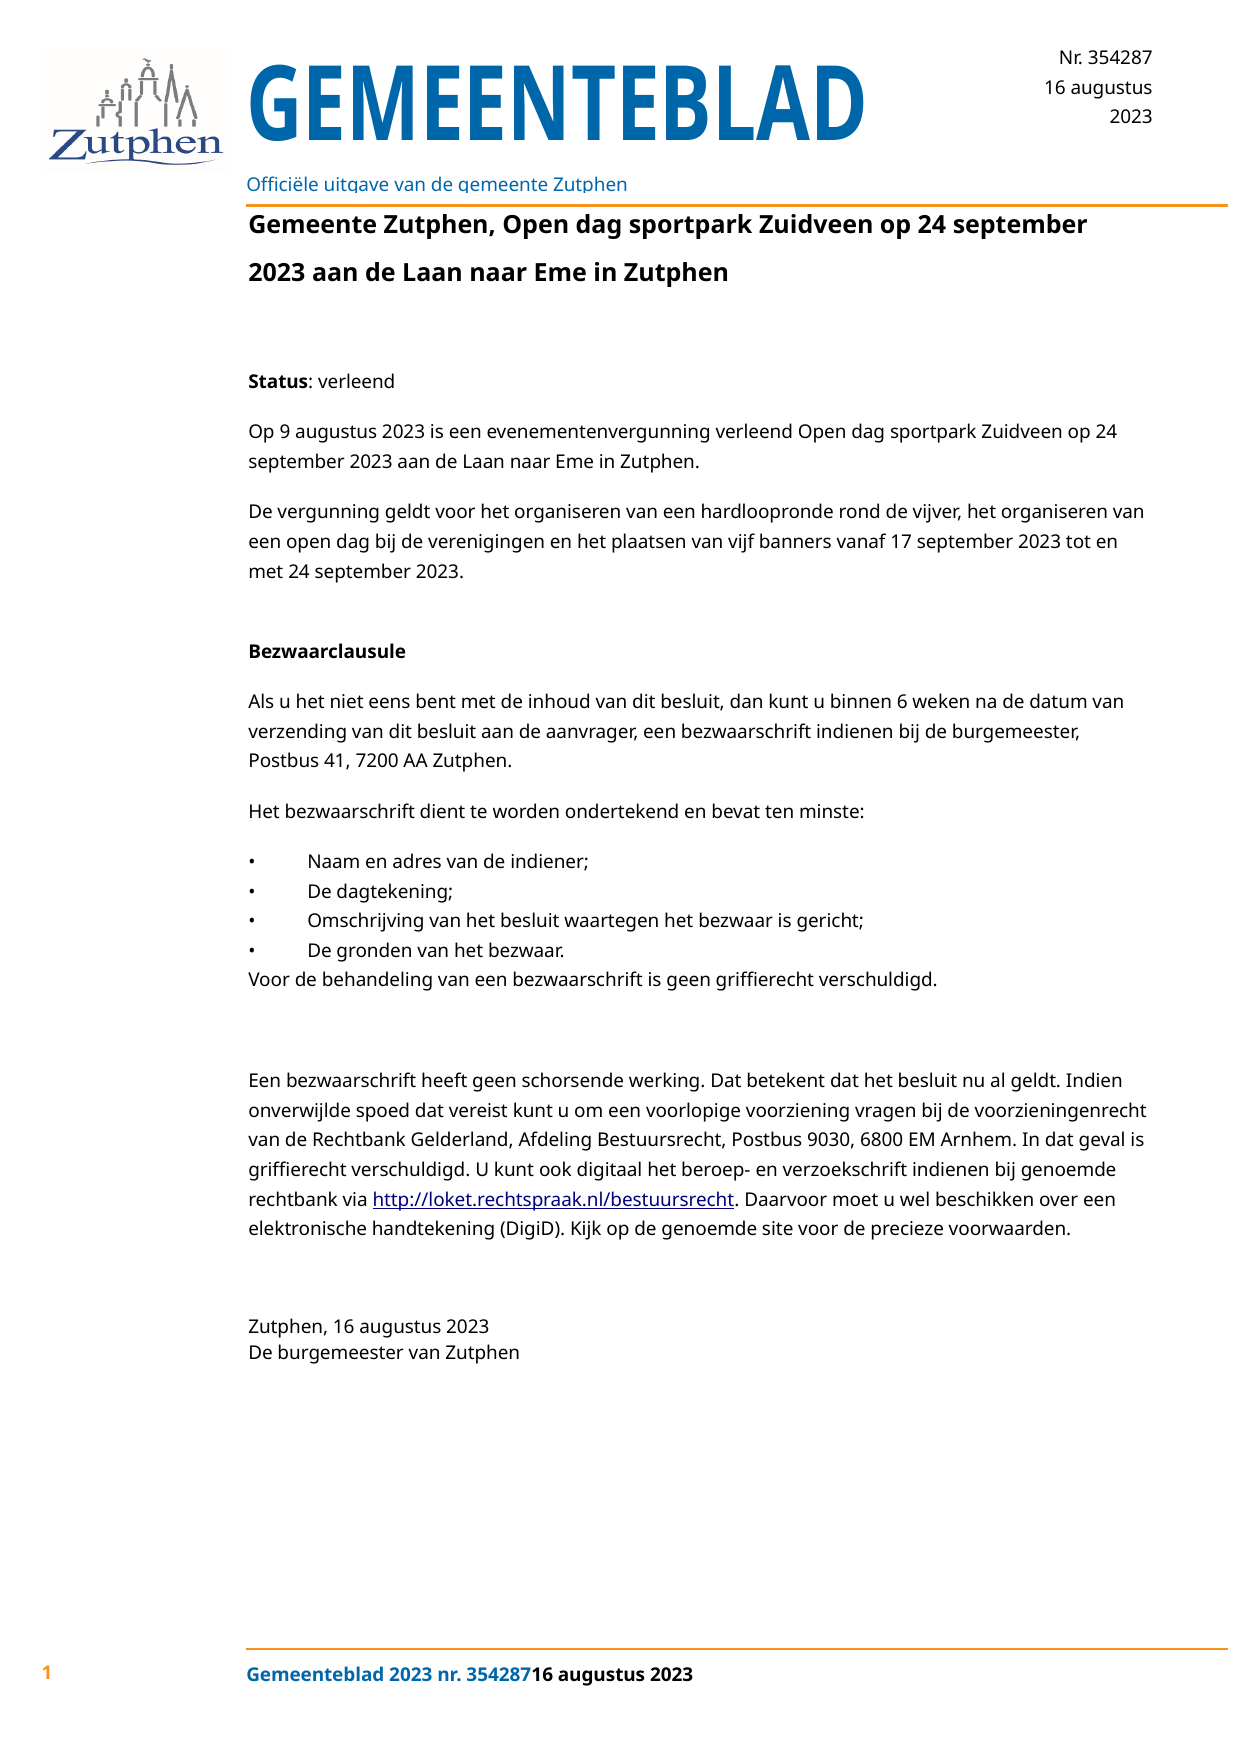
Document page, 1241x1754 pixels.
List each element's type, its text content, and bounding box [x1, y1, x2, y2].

list Naam en adres van de indiener; [248, 848, 1152, 874]
text Status: verleend [248, 368, 1152, 394]
text De burgemeester van Zutphen [248, 1339, 1152, 1365]
text Op 9 augustus 2023 is een evenementenvergunning verleend Open dag sportpark Zuidveen op 24 september 2023 aan de Laan naar Eme in Zutphen. [248, 419, 1152, 474]
text De vergunning geldt voor het organiseren van een hardloopronde rond de vijver, het organiseren van een open dag bij de verenigingen en het plaatsen van vijf banners vanaf 17 september 2023 tot en met 24 september 2023. [248, 499, 1152, 584]
text Als u het niet eens bent met de inhoud van dit besluit, dan kunt u binnen 6 weken na de datum van verzending van dit besluit aan de aanvrager, een bezwaarschrift indienen bij de burgemeester, Postbus 41, 7200 AA Zutphen. [248, 688, 1152, 773]
text Bezwaarclausule [248, 638, 1152, 664]
list Omschrijving van het besluit waartegen het bezwaar is gericht; [248, 907, 1152, 933]
text Een bezwaarschrift heeft geen schorsende werking. Dat betekent dat het besluit nu al geldt. Indien onverwijlde spoed dat vereist kunt u om een voorlopige voorziening vragen bij de voorzieningenrecht van de Rechtbank Gelderland, Afdeling Bestuursrecht, Postbus 9030, 6800 EM Arnhem. In dat geval is griffierecht verschuldigd. U kunt ook digitaal het beroep- en verzoekschrift indienen bij genoemde rechtbank via http://loket.rechtspraak.nl/bestuursrecht. Daarvoor moet u wel beschikken over een elektronische handtekening (DigiD). Kijk op de genoemde site voor de precieze voorwaarden. [248, 1067, 1152, 1241]
text Voor de behandeling van een bezwaarschrift is geen griffierecht verschuldigd. [248, 967, 1152, 992]
text Zutphen, 16 augustus 2023 [248, 1314, 1152, 1339]
list De dagtekening; [248, 878, 1152, 904]
picture [41, 47, 231, 172]
list De gronden van het bezwaar. [248, 937, 1152, 963]
text Het bezwaarschrift dient te worden ondertekend en bevat ten minste: [248, 798, 1152, 824]
text Gemeente Zutphen, Open dag sportpark Zuidveen op 24 september 2023 aan de Laan naar Eme in Zutphen [248, 207, 1152, 288]
